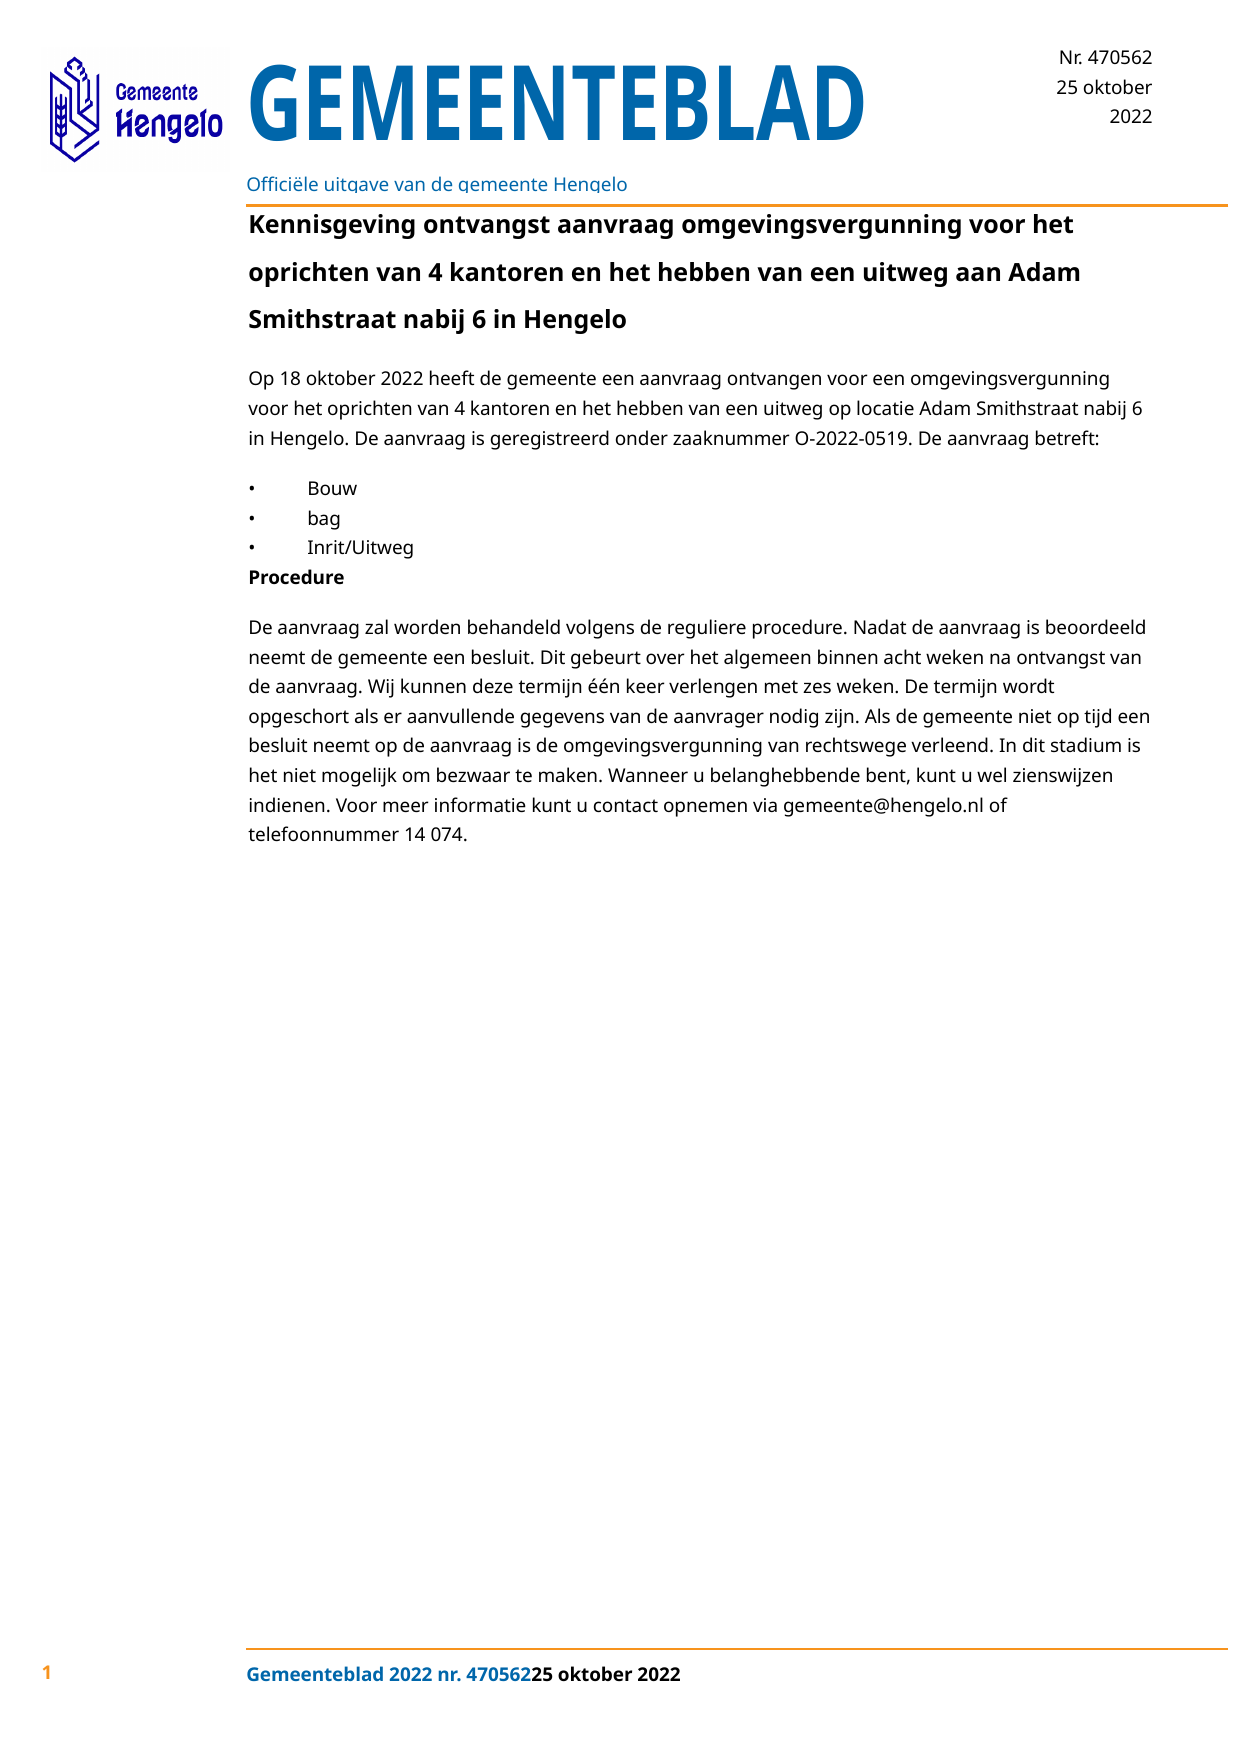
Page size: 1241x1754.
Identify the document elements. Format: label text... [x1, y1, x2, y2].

list bag [248, 505, 1152, 530]
text Kennisgeving ontvangst aanvraag omgevingsvergunning voor het oprichten van 4 kantoren en het hebben van een uitweg aan Adam Smithstraat nabij 6 in Hengelo [248, 207, 1152, 336]
text Procedure [248, 564, 1152, 589]
picture [41, 47, 231, 172]
list Inrit/Uitweg [248, 534, 1152, 560]
list Bouw [248, 475, 1152, 501]
text De aanvraag zal worden behandeld volgens de reguliere procedure. Nadat de aanvraag is beoordeeld neemt de gemeente een besluit. Dit gebeurt over het algemeen binnen acht weken na ontvangst van de aanvraag. Wij kunnen deze termijn één keer verlengen met zes weken. De termijn wordt opgeschort als er aanvullende gegevens van de aanvrager nodig zijn. Als de gemeente niet op tijd een besluit neemt op de aanvraag is de omgevingsvergunning van rechtswege verleend. In dit stadium is het niet mogelijk om bezwaar te maken. Wanneer u belanghebbende bent, kunt u wel zienswijzen indienen. Voor meer informatie kunt u contact opnemen via gemeente@hengelo.nl of telefoonnummer 14 074. [248, 614, 1152, 847]
text Op 18 oktober 2022 heeft de gemeente een aanvraag ontvangen voor een omgevingsvergunning voor het oprichten van 4 kantoren en het hebben van een uitweg op locatie Adam Smithstraat nabij 6 in Hengelo. De aanvraag is geregistreerd onder zaaknummer O-2022-0519. De aanvraag betreft: [248, 366, 1152, 450]
